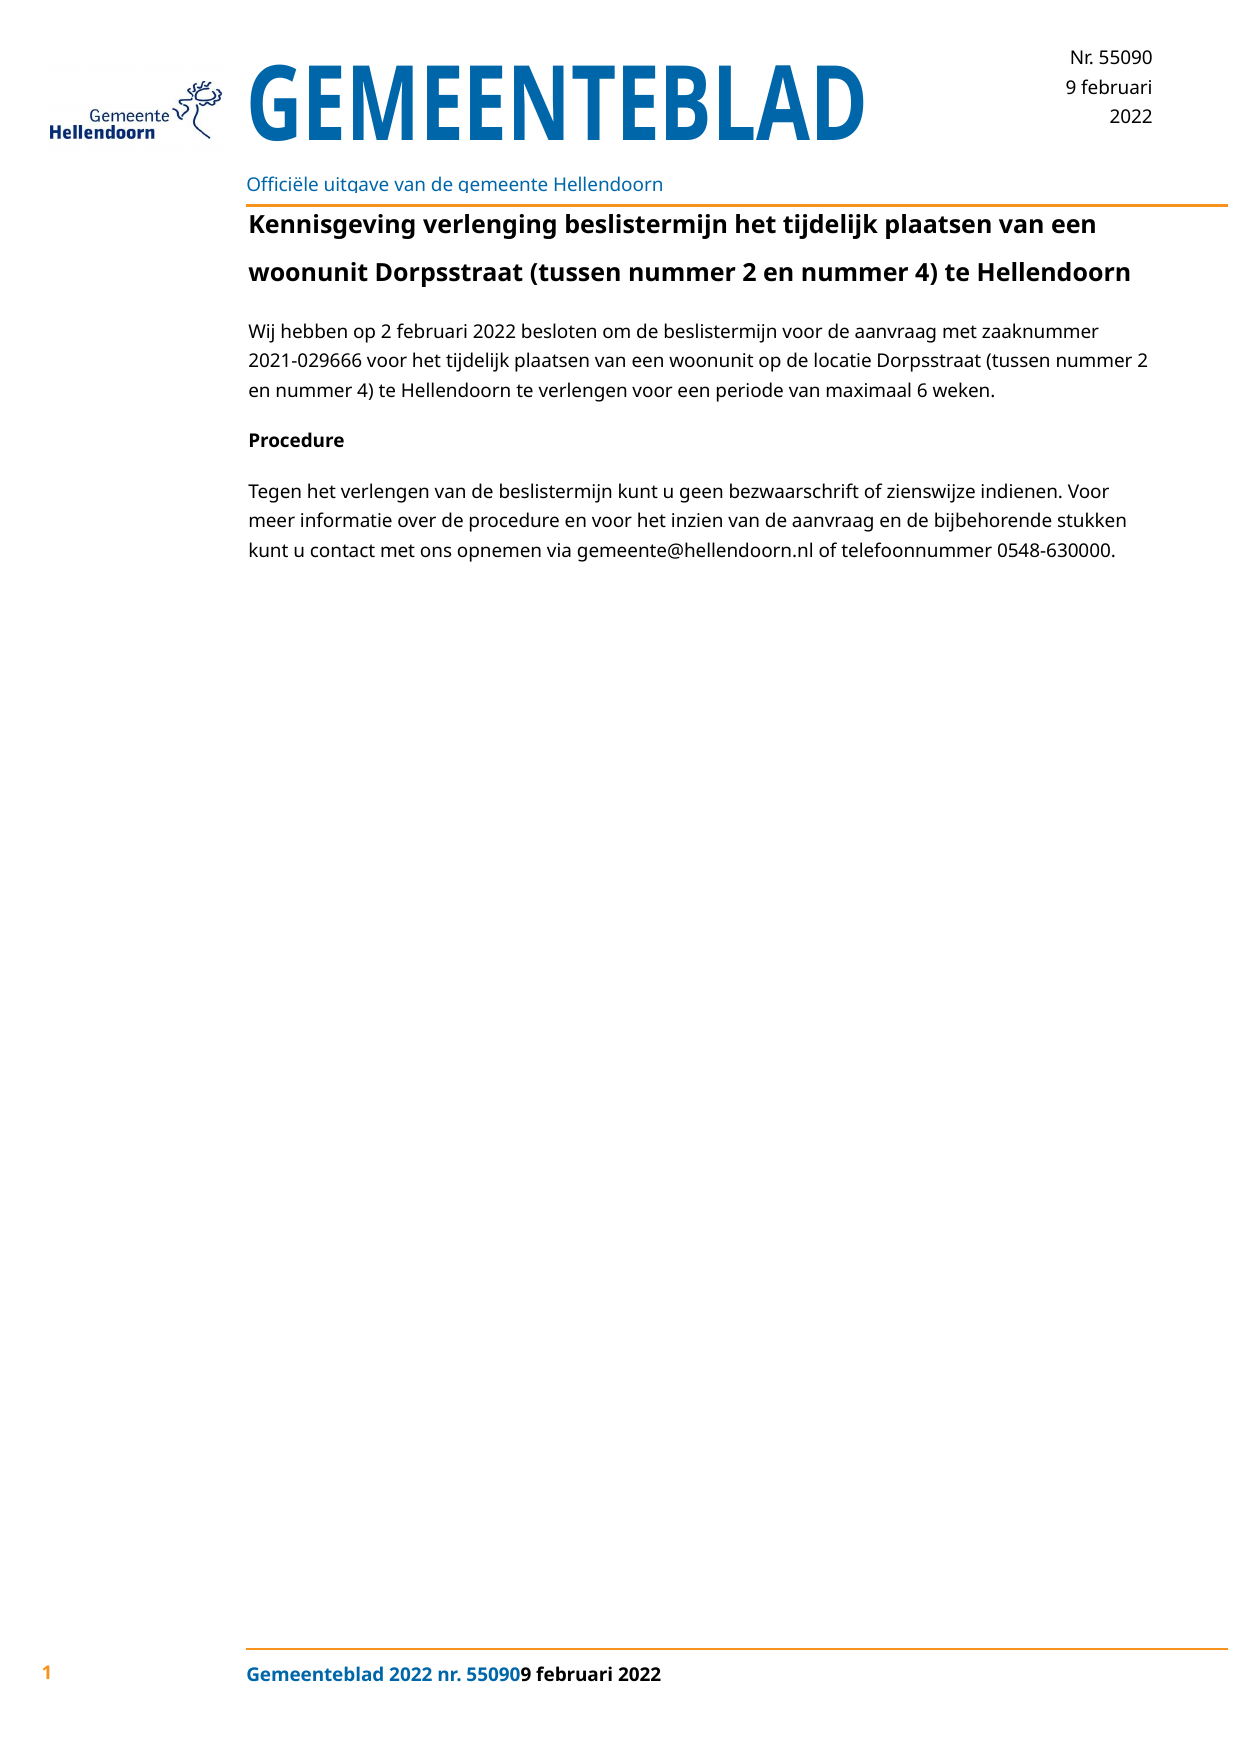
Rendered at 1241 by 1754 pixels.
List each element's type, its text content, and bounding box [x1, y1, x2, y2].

text Tegen het verlengen van de beslistermijn kunt u geen bezwaarschrift of zienswijze indienen. Voor meer informatie over de procedure en voor het inzien van de aanvraag en de bijbehorende stukken kunt u contact met ons opnemen via gemeente@hellendoorn.nl of telefoonnummer 0548-630000. [248, 478, 1152, 563]
text Kennisgeving verlenging beslistermijn het tijdelijk plaatsen van een woonunit Dorpsstraat (tussen nummer 2 en nummer 4) te Hellendoorn [248, 207, 1152, 288]
text Procedure [248, 427, 1152, 453]
text Wij hebben op 2 februari 2022 besloten om de beslistermijn voor de aanvraag met zaaknummer 2021-029666 voor het tijdelijk plaatsen van een woonunit op de locatie Dorpsstraat (tussen nummer 2 en nummer 4) te Hellendoorn te verlengen voor een periode van maximaal 6 weken. [248, 318, 1152, 403]
picture [41, 47, 231, 172]
